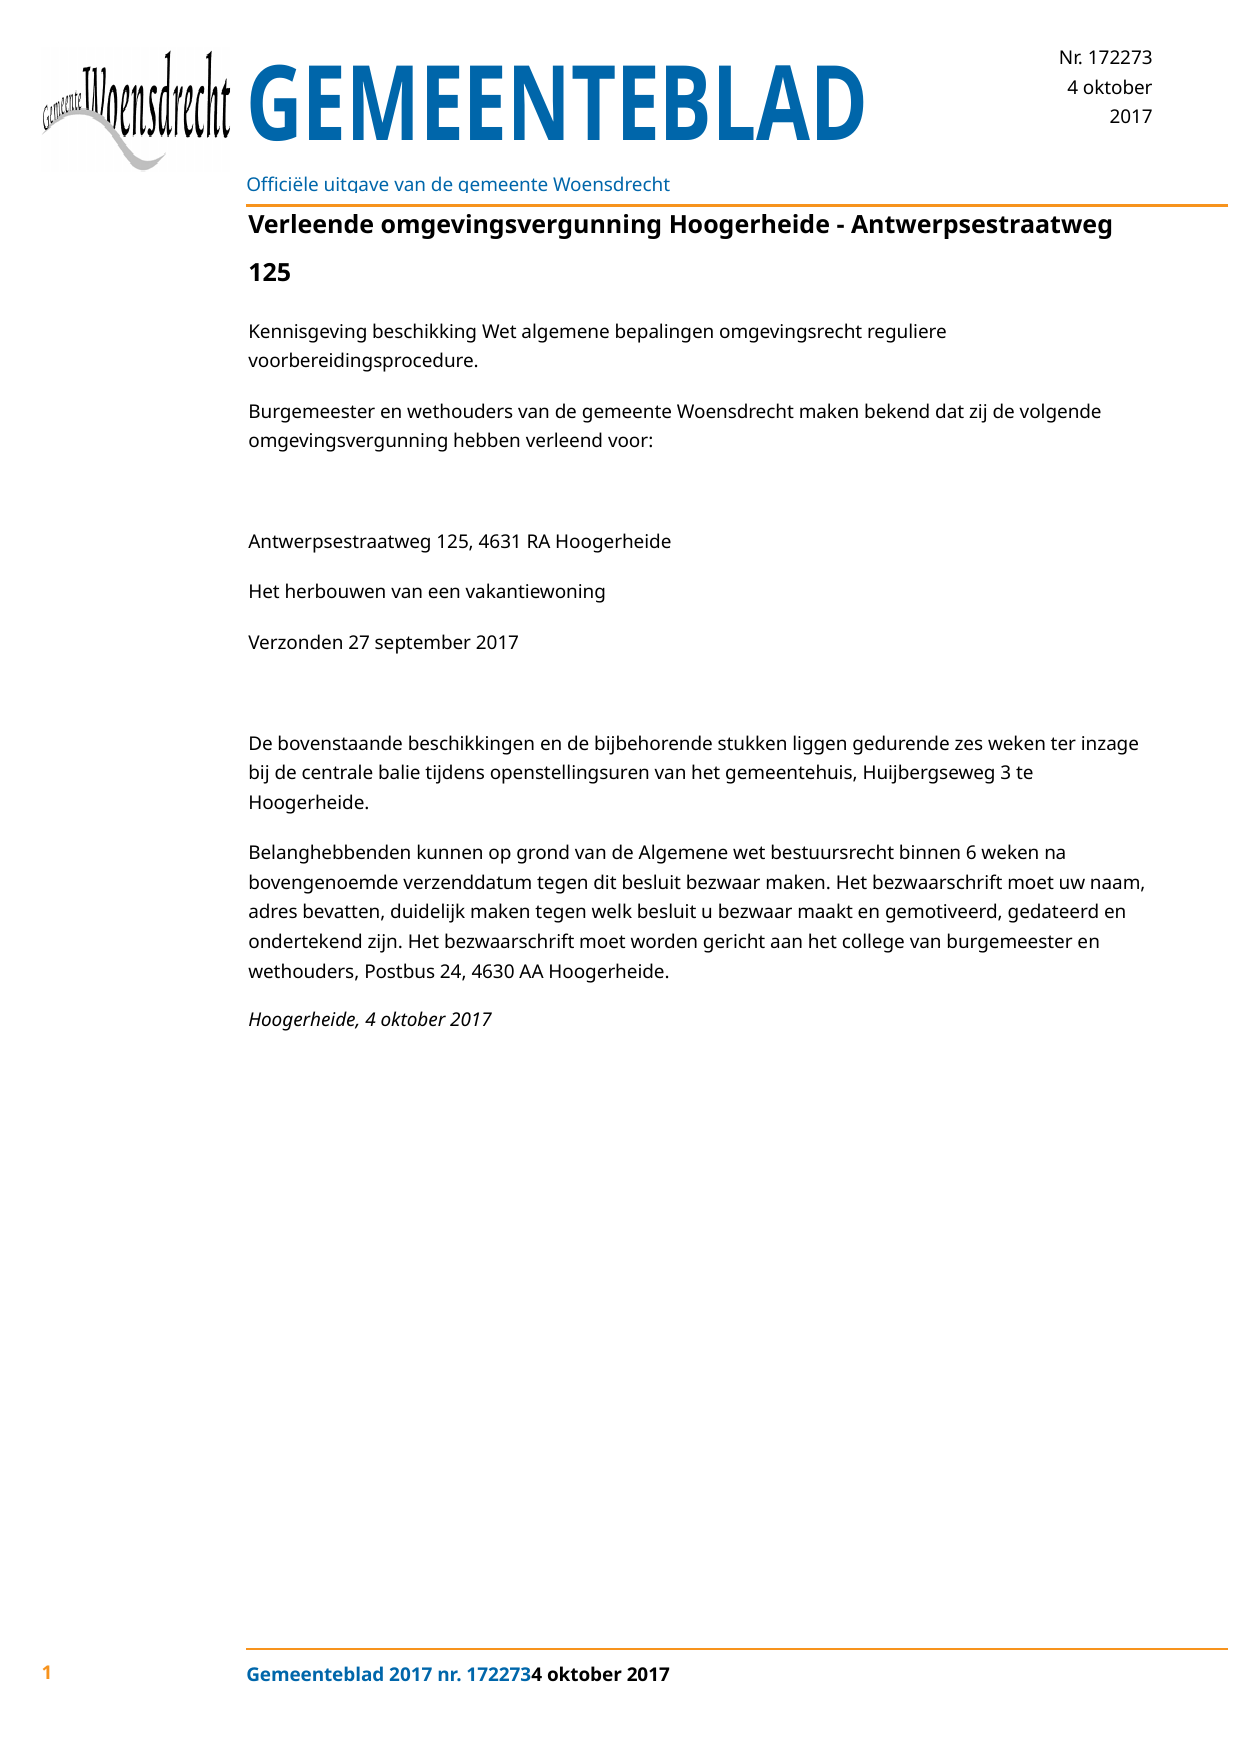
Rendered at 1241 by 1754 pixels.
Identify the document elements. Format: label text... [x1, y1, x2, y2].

text Belanghebbenden kunnen op grond van de Algemene wet bestuursrecht binnen 6 weken na bovengenoemde verzenddatum tegen dit besluit bezwaar maken. Het bezwaarschrift moet uw naam, adres bevatten, duidelijk maken tegen welk besluit u bezwaar maakt en gemotiveerd, gedateerd en ondertekend zijn. Het bezwaarschrift moet worden gericht aan het college van burgemeester en wethouders, Postbus 24, 4630 AA Hoogerheide. [248, 839, 1152, 984]
text Verleende omgevingsvergunning Hoogerheide - Antwerpsestraatweg 125 [248, 207, 1152, 288]
text Burgemeester en wethouders van de gemeente Woensdrecht maken bekend dat zij de volgende omgevingsvergunning hebben verleend voor: [248, 398, 1152, 453]
picture [41, 47, 231, 172]
text Hoogerheide, 4 oktober 2017 [248, 1006, 1152, 1031]
text Antwerpsestraatweg 125, 4631 RA Hoogerheide [248, 528, 1152, 554]
text De bovenstaande beschikkingen en de bijbehorende stukken liggen gedurende zes weken ter inzage bij de centrale balie tijdens openstellingsuren van het gemeentehuis, Huijbergseweg 3 te Hoogerheide. [248, 730, 1152, 815]
text Verzonden 27 september 2017 [248, 629, 1152, 655]
text Het herbouwen van een vakantiewoning [248, 579, 1152, 604]
text Kennisgeving beschikking Wet algemene bepalingen omgevingsrecht reguliere voorbereidingsprocedure. [248, 318, 1152, 373]
